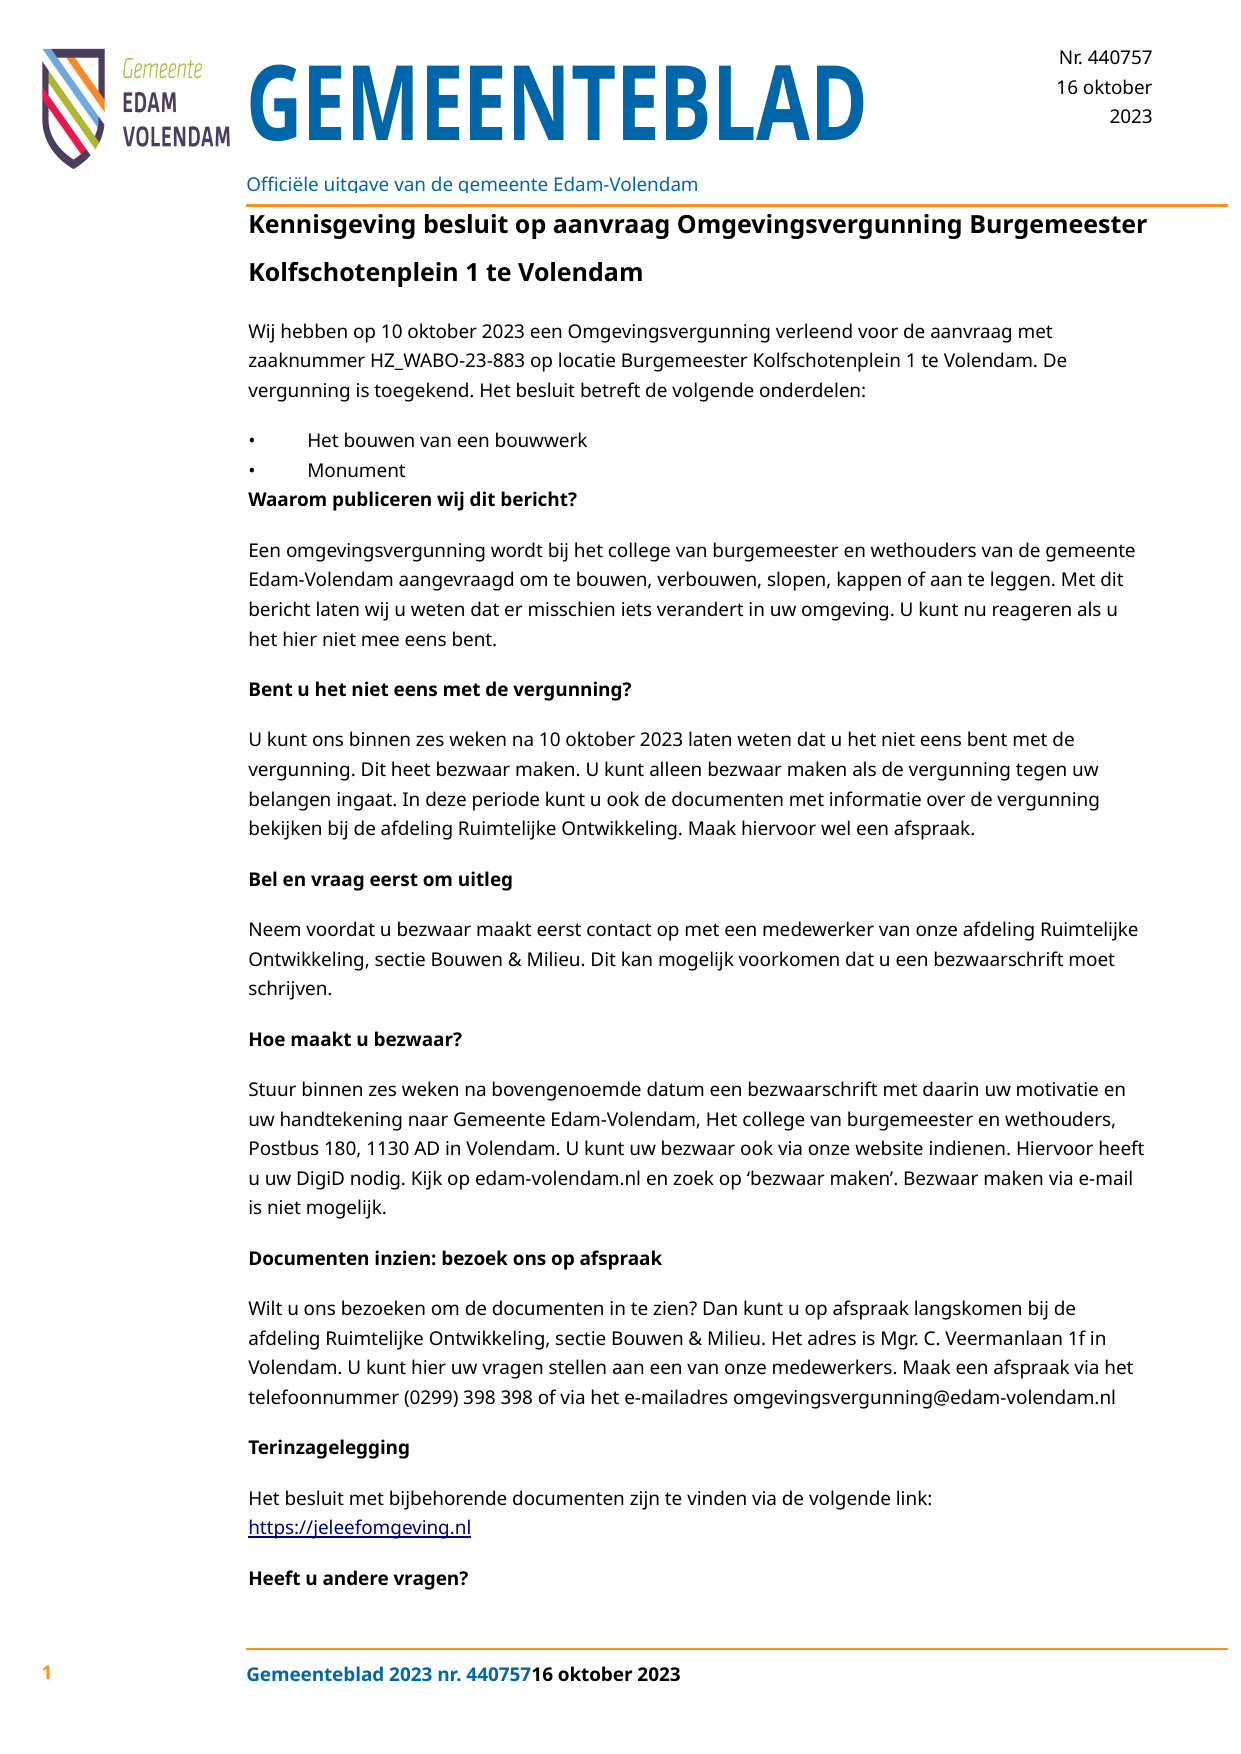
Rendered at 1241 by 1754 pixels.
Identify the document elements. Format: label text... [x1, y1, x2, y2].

text Heeft u andere vragen? [248, 1565, 1152, 1591]
text Een omgevingsvergunning wordt bij het college van burgemeester en wethouders van de gemeente Edam-Volendam aangevraagd om te bouwen, verbouwen, slopen, kappen of aan te leggen. Met dit bericht laten wij u weten dat er misschien iets verandert in uw omgeving. U kunt nu reageren als u het hier niet mee eens bent. [248, 537, 1152, 652]
text Bent u het niet eens met de vergunning? [248, 676, 1152, 702]
text Documenten inzien: bezoek ons op afspraak [248, 1245, 1152, 1271]
text Bel en vraag eerst om uitleg [248, 866, 1152, 892]
text Kennisgeving besluit op aanvraag Omgevingsvergunning Burgemeester Kolfschotenplein 1 te Volendam [248, 207, 1152, 288]
text Wilt u ons bezoeken om de documenten in te zien? Dan kunt u op afspraak langskomen bij de afdeling Ruimtelijke Ontwikkeling, sectie Bouwen & Milieu. Het adres is Mgr. C. Veermanlaan 1f in Volendam. U kunt hier uw vragen stellen aan een van onze medewerkers. Maak een afspraak via het telefoonnummer (0299) 398 398 of via het e-mailadres omgevingsvergunning@edam-volendam.nl [248, 1295, 1152, 1410]
text Terinzagelegging [248, 1434, 1152, 1460]
text Neem voordat u bezwaar maakt eerst contact op met een medewerker van onze afdeling Ruimtelijke Ontwikkeling, sectie Bouwen & Milieu. Dit kan mogelijk voorkomen dat u een bezwaarschrift moet schrijven. [248, 916, 1152, 1001]
text U kunt ons binnen zes weken na 10 oktober 2023 laten weten dat u het niet eens bent met de vergunning. Dit heet bezwaar maken. U kunt alleen bezwaar maken als de vergunning tegen uw belangen ingaat. In deze periode kunt u ook de documenten met informatie over de vergunning bekijken bij de afdeling Ruimtelijke Ontwikkeling. Maak hiervoor wel een afspraak. [248, 727, 1152, 841]
list Monument [248, 457, 1152, 483]
list Het bouwen van een bouwwerk [248, 427, 1152, 453]
text Waarom publiceren wij dit bericht? [248, 487, 1152, 512]
text Hoe maakt u bezwaar? [248, 1026, 1152, 1052]
text Het besluit met bijbehorende documenten zijn te vinden via de volgende link: https://jeleefomgeving.nl [248, 1485, 1152, 1540]
text Wij hebben op 10 oktober 2023 een Omgevingsvergunning verleend voor de aanvraag met zaaknummer HZ_WABO-23-883 op locatie Burgemeester Kolfschotenplein 1 te Volendam. De vergunning is toegekend. Het besluit betreft de volgende onderdelen: [248, 318, 1152, 403]
picture [41, 47, 231, 172]
text Stuur binnen zes weken na bovengenoemde datum een bezwaarschrift met daarin uw motivatie en uw handtekening naar Gemeente Edam-Volendam, Het college van burgemeester en wethouders, Postbus 180, 1130 AD in Volendam. U kunt uw bezwaar ook via onze website indienen. Hiervoor heeft u uw DigiD nodig. Kijk op edam-volendam.nl en zoek op ‘bezwaar maken’. Bezwaar maken via e-mail is niet mogelijk. [248, 1076, 1152, 1220]
